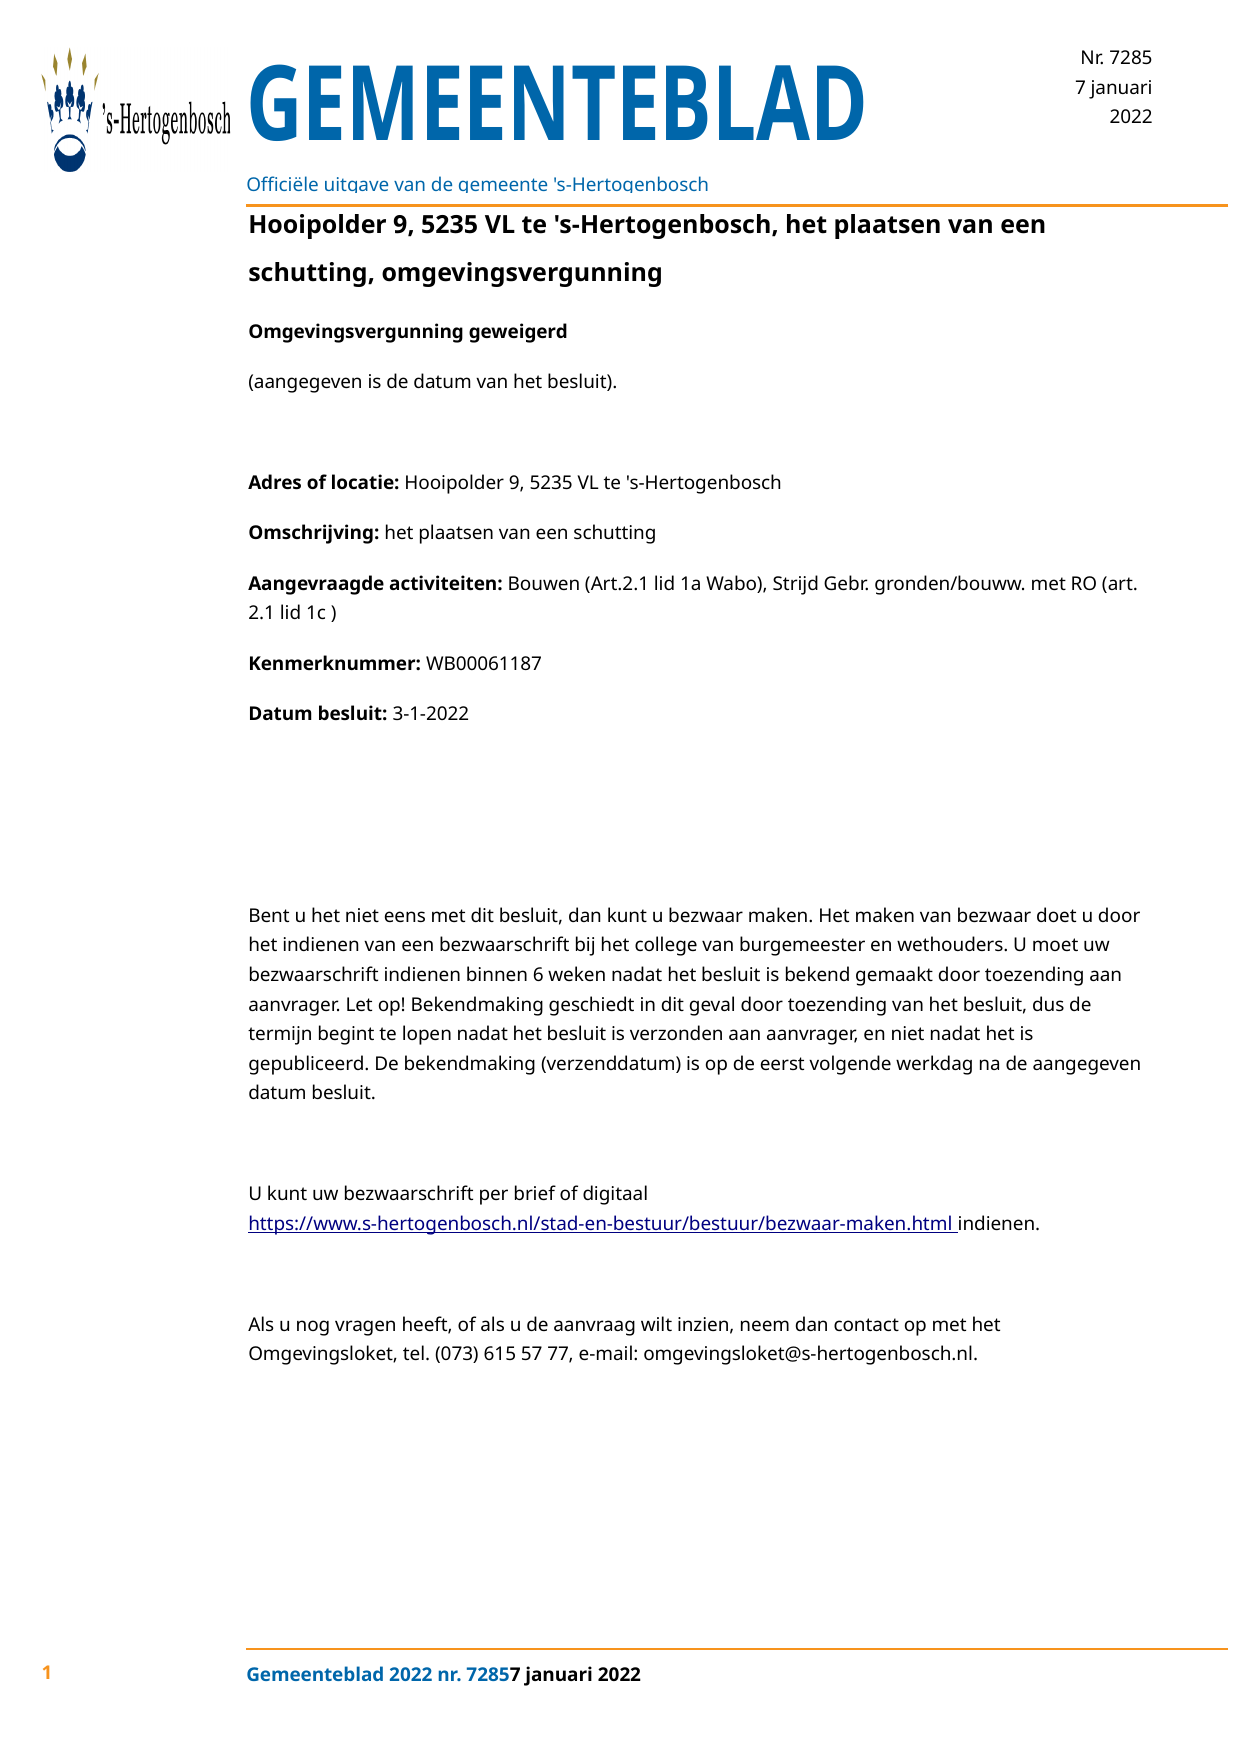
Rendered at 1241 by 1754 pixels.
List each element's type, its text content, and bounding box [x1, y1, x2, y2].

text U kunt uw bezwaarschrift per brief of digitaal https://www.s-hertogenbosch.nl/stad-en-bestuur/bestuur/bezwaar-maken.html indienen. [248, 1180, 1152, 1236]
text Datum besluit: 3-1-2022 [248, 700, 1152, 726]
text Adres of locatie: Hooipolder 9, 5235 VL te 's-Hertogenbosch [248, 469, 1152, 495]
text Hooipolder 9, 5235 VL te 's-Hertogenbosch, het plaatsen van een schutting, omgevingsvergunning [248, 207, 1152, 288]
text Omgevingsvergunning geweigerd [248, 318, 1152, 344]
text Bent u het niet eens met dit besluit, dan kunt u bezwaar maken. Het maken van bezwaar doet u door het indienen van een bezwaarschrift bij het college van burgemeester en wethouders. U moet uw bezwaarschrift indienen binnen 6 weken nadat het besluit is bekend gemaakt door toezending aan aanvrager. Let op! Bekendmaking geschiedt in dit geval door toezending van het besluit, dus de termijn begint te lopen nadat het besluit is verzonden aan aanvrager, en niet nadat het is gepubliceerd. De bekendmaking (verzenddatum) is op de eerst volgende werkdag na de aangegeven datum besluit. [248, 902, 1152, 1105]
text (aangegeven is de datum van het besluit). [248, 368, 1152, 394]
text Kenmerknummer: WB00061187 [248, 650, 1152, 676]
picture [41, 47, 231, 172]
text Als u nog vragen heeft, of als u de aanvraag wilt inzien, neem dan contact op met het Omgevingsloket, tel. (073) 615 57 77, e-mail: omgevingsloket@s-hertogenbosch.nl. [248, 1311, 1152, 1366]
text Omschrijving: het plaatsen van een schutting [248, 519, 1152, 545]
text Aangevraagde activiteiten: Bouwen (Art.2.1 lid 1a Wabo), Strijd Gebr. gronden/bouww. met RO (art. 2.1 lid 1c ) [248, 570, 1152, 625]
